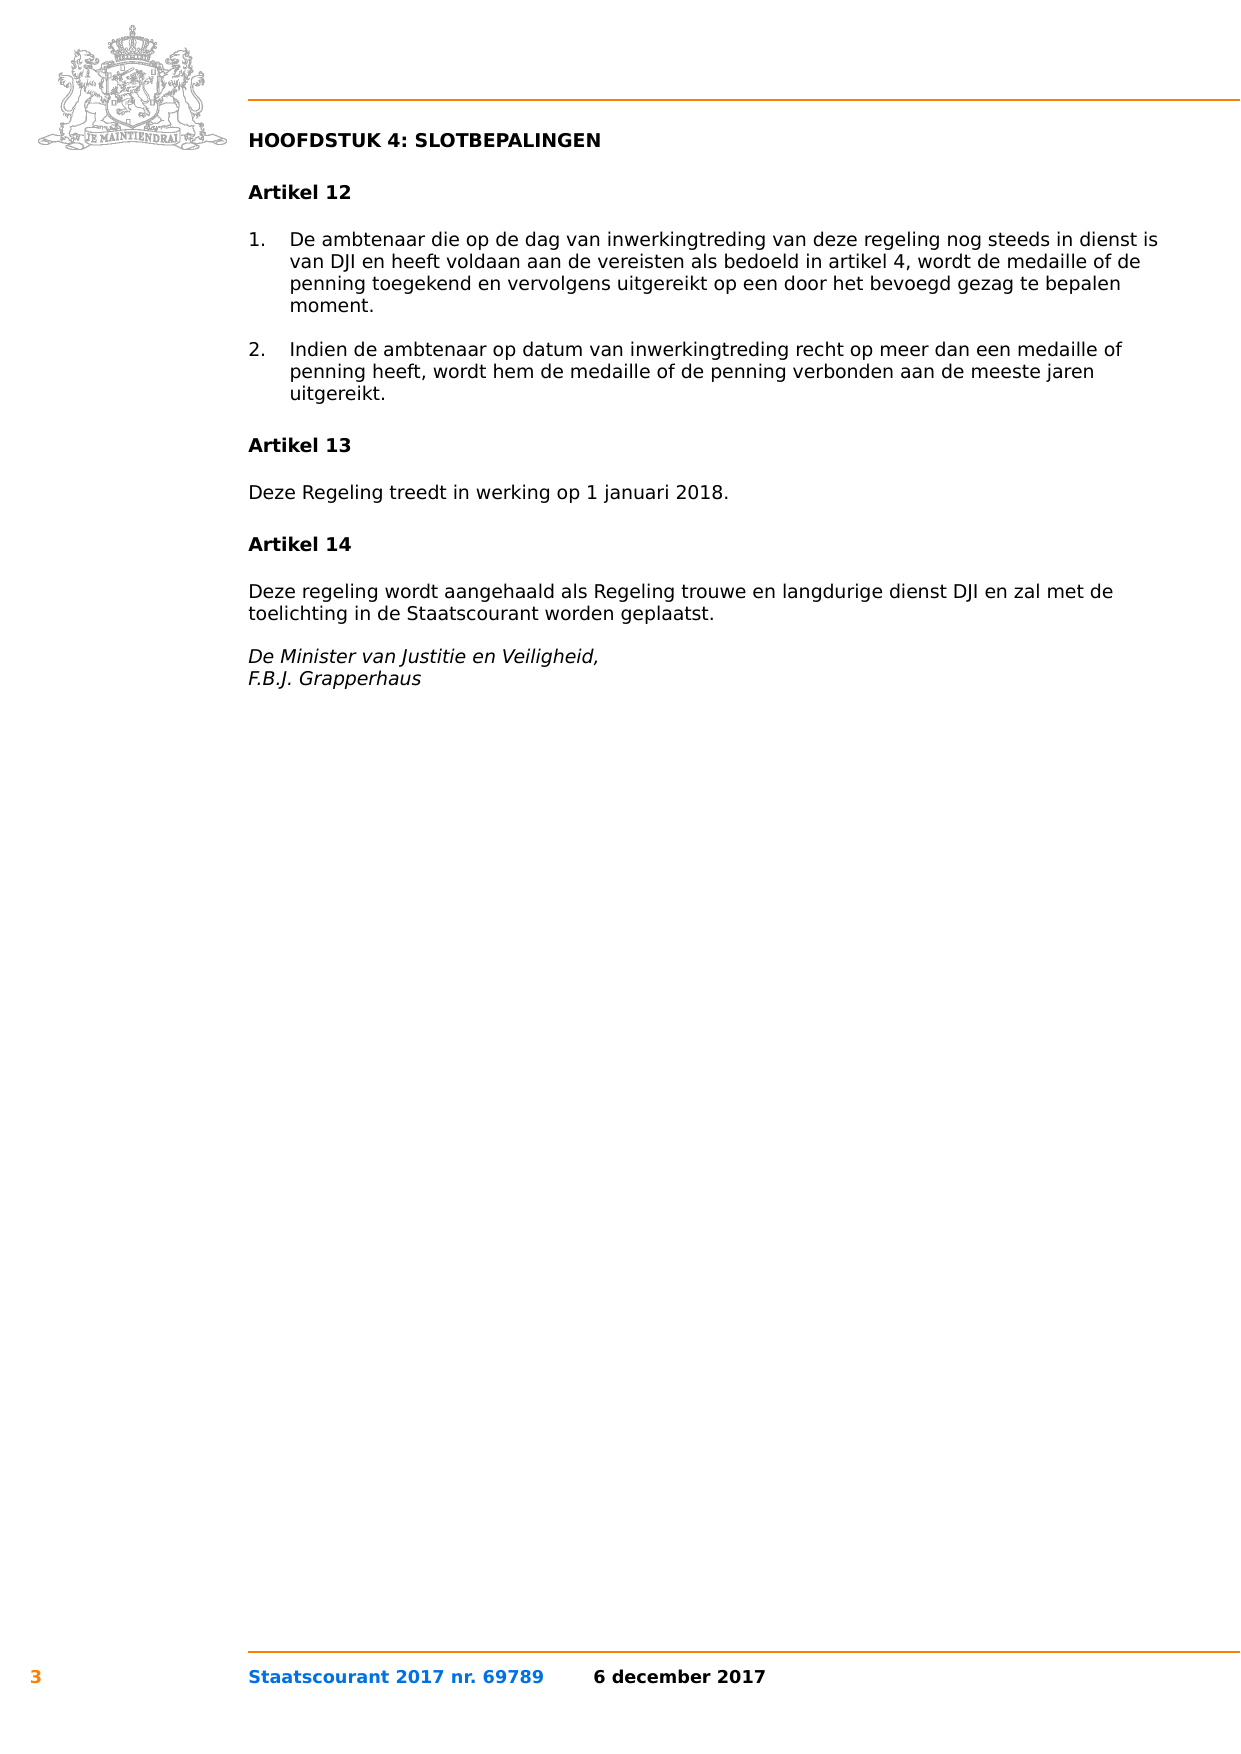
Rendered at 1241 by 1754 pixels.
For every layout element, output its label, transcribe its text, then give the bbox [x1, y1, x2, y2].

subtitle Artikel 12 [248, 182, 1163, 204]
text 2. Indien de ambtenaar op datum van inwerkingtreding recht op meer dan een medaille of penning heeft, wordt hem de medaille of de penning verbonden aan de meeste jaren uitgereikt. [248, 339, 1163, 404]
text Deze Regeling treedt in werking op 1 januari 2018. [248, 482, 1163, 503]
text De Minister van Justitie en Veiligheid, F.B.J. Grapperhaus [248, 646, 1163, 690]
text Deze regeling wordt aangehaald als Regeling trouwe en langdurige dienst DJI en zal met de toelichting in de Staatscourant worden geplaatst. [248, 581, 1163, 624]
subtitle HOOFDSTUK 4: SLOTBEPALINGEN [248, 130, 1163, 152]
subtitle Artikel 13 [248, 434, 1163, 457]
subtitle Artikel 14 [248, 533, 1163, 556]
picture [38, 25, 227, 150]
text 1. De ambtenaar die op de dag van inwerkingtreding van deze regeling nog steeds in dienst is van DJI en heeft voldaan aan de vereisten als bedoeld in artikel 4, wordt de medaille of de penning toegekend en vervolgens uitgereikt op een door het bevoegd gezag te bepalen moment. [248, 229, 1163, 317]
